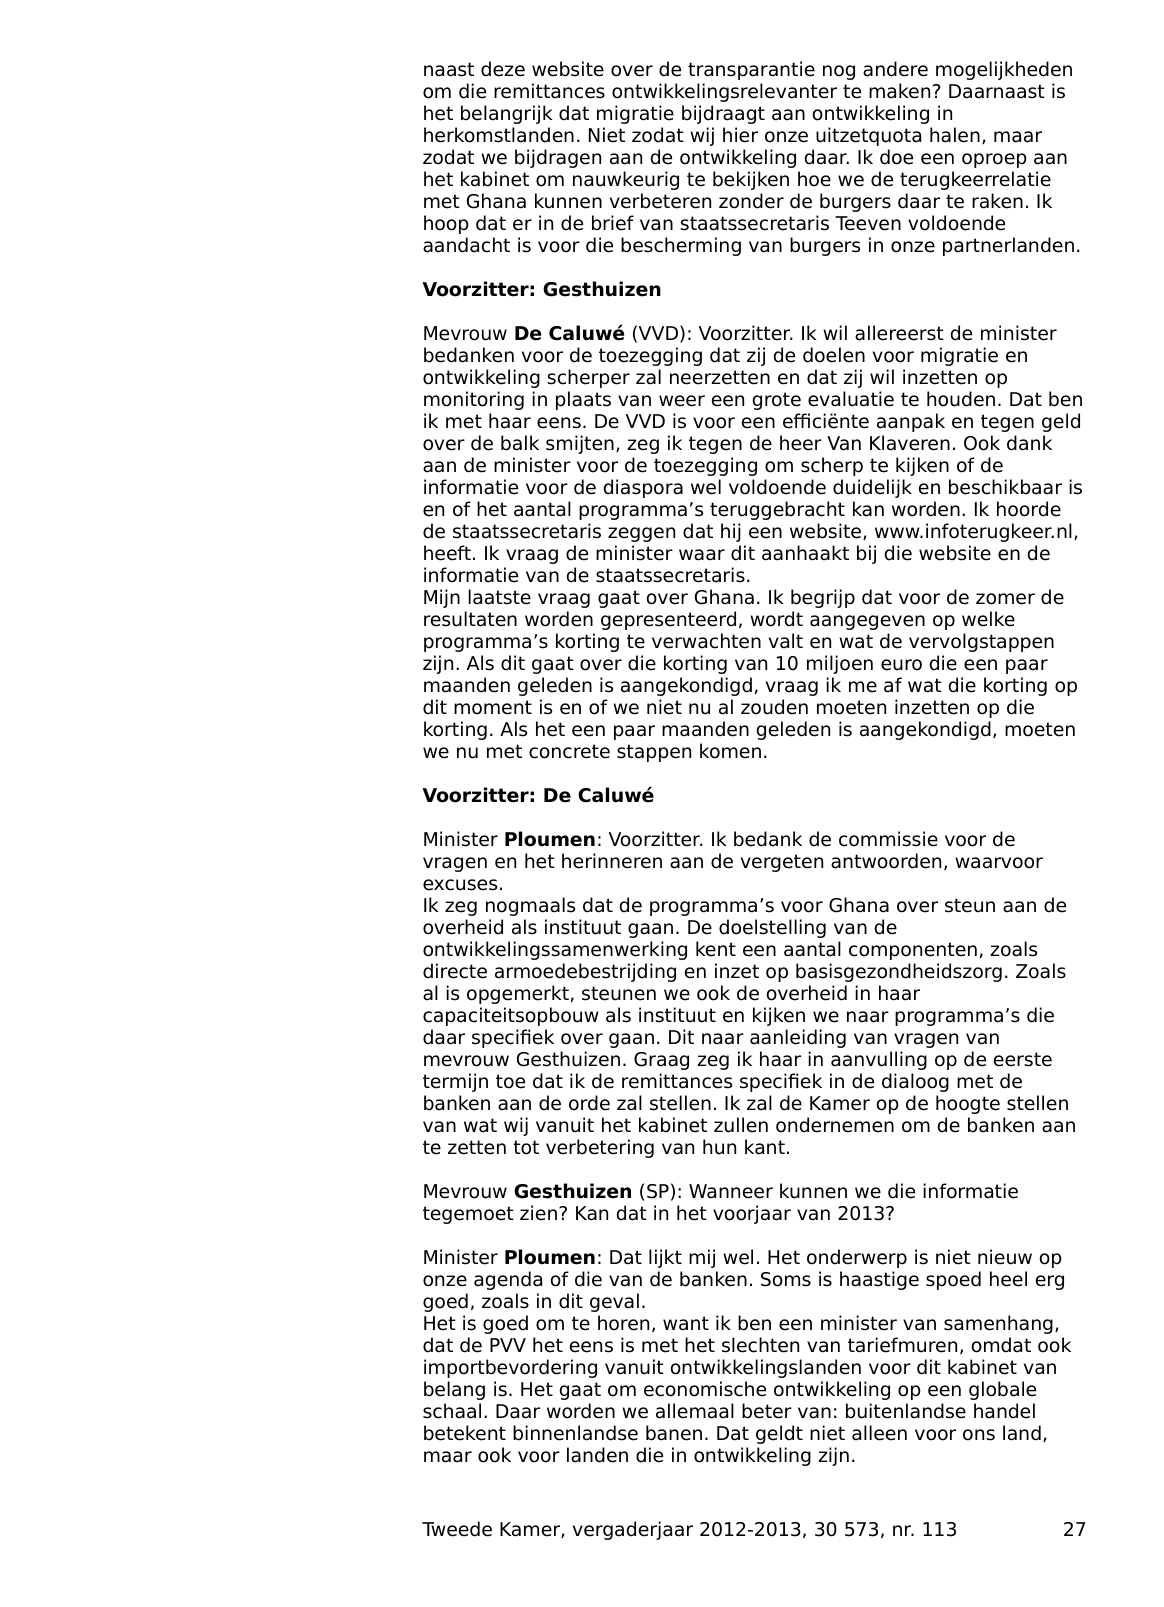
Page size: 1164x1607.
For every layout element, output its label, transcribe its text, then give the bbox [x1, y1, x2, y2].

text Mevrouw Gesthuizen (SP): Wanneer kunnen we die informatie tegemoet zien? Kan dat in het voorjaar van 2013? [422, 1181, 1087, 1225]
subtitle Voorzitter: De Caluwé [422, 785, 1087, 807]
subtitle Voorzitter: Gesthuizen [422, 279, 1087, 301]
text Mijn laatste vraag gaat over Ghana. Ik begrijp dat voor de zomer de resultaten worden gepresenteerd, wordt aangegeven op welke programma’s korting te verwachten valt en wat de vervolgstappen zijn. Als dit gaat over die korting van 10 miljoen euro die een paar maanden geleden is aangekondigd, vraag ik me af wat die korting op dit moment is en of we niet nu al zouden moeten inzetten op die korting. Als het een paar maanden geleden is aangekondigd, moeten we nu met concrete stappen komen. [422, 587, 1087, 763]
text Ik zeg nogmaals dat de programma’s voor Ghana over steun aan de overheid als instituut gaan. De doelstelling van de ontwikkelingssamenwerking kent een aantal componenten, zoals directe armoedebestrijding en inzet op basisgezondheidszorg. Zoals al is opgemerkt, steunen we ook de overheid in haar capaciteitsopbouw als instituut en kijken we naar programma’s die daar specifiek over gaan. Dit naar aanleiding van vragen van mevrouw Gesthuizen. Graag zeg ik haar in aanvulling op de eerste termijn toe dat ik de remittances specifiek in de dialoog met de banken aan de orde zal stellen. Ik zal de Kamer op de hoogte stellen van wat wij vanuit het kabinet zullen ondernemen om de banken aan te zetten tot verbetering van hun kant. [422, 895, 1087, 1159]
text Het is goed om te horen, want ik ben een minister van samenhang, dat de PVV het eens is met het slechten van tariefmuren, omdat ook importbevordering vanuit ontwikkelingslanden voor dit kabinet van belang is. Het gaat om economische ontwikkeling op een globale schaal. Daar worden we allemaal beter van: buitenlandse handel betekent binnenlandse banen. Dat geldt niet alleen voor ons land, maar ook voor landen die in ontwikkeling zijn. [422, 1313, 1087, 1467]
text Minister Ploumen: Dat lijkt mij wel. Het onderwerp is niet nieuw op onze agenda of die van de banken. Soms is haastige spoed heel erg goed, zoals in dit geval. [422, 1247, 1087, 1313]
text naast deze website over de transparantie nog andere mogelijkheden om die remittances ontwikkelingsrelevanter te maken? Daarnaast is het belangrijk dat migratie bijdraagt aan ontwikkeling in herkomstlanden. Niet zodat wij hier onze uitzetquota halen, maar zodat we bijdragen aan de ontwikkeling daar. Ik doe een oproep aan het kabinet om nauwkeurig te bekijken hoe we de terugkeerrelatie met Ghana kunnen verbeteren zonder de burgers daar te raken. Ik hoop dat er in de brief van staatssecretaris Teeven voldoende aandacht is voor die bescherming van burgers in onze partnerlanden. [422, 59, 1087, 257]
text Minister Ploumen: Voorzitter. Ik bedank de commissie voor de vragen en het herinneren aan de vergeten antwoorden, waarvoor excuses. [422, 829, 1087, 895]
text Mevrouw De Caluwé (VVD): Voorzitter. Ik wil allereerst de minister bedanken voor de toezegging dat zij de doelen voor migratie en ontwikkeling scherper zal neerzetten en dat zij wil inzetten op monitoring in plaats van weer een grote evaluatie te houden. Dat ben ik met haar eens. De VVD is voor een efficiënte aanpak en tegen geld over de balk smijten, zeg ik tegen de heer Van Klaveren. Ook dank aan de minister voor de toezegging om scherp te kijken of de informatie voor de diaspora wel voldoende duidelijk en beschikbaar is en of het aantal programma’s teruggebracht kan worden. Ik hoorde de staatssecretaris zeggen dat hij een website, www.infoterugkeer.nl, heeft. Ik vraag de minister waar dit aanhaakt bij die website en de informatie van de staatssecretaris. [422, 323, 1087, 587]
